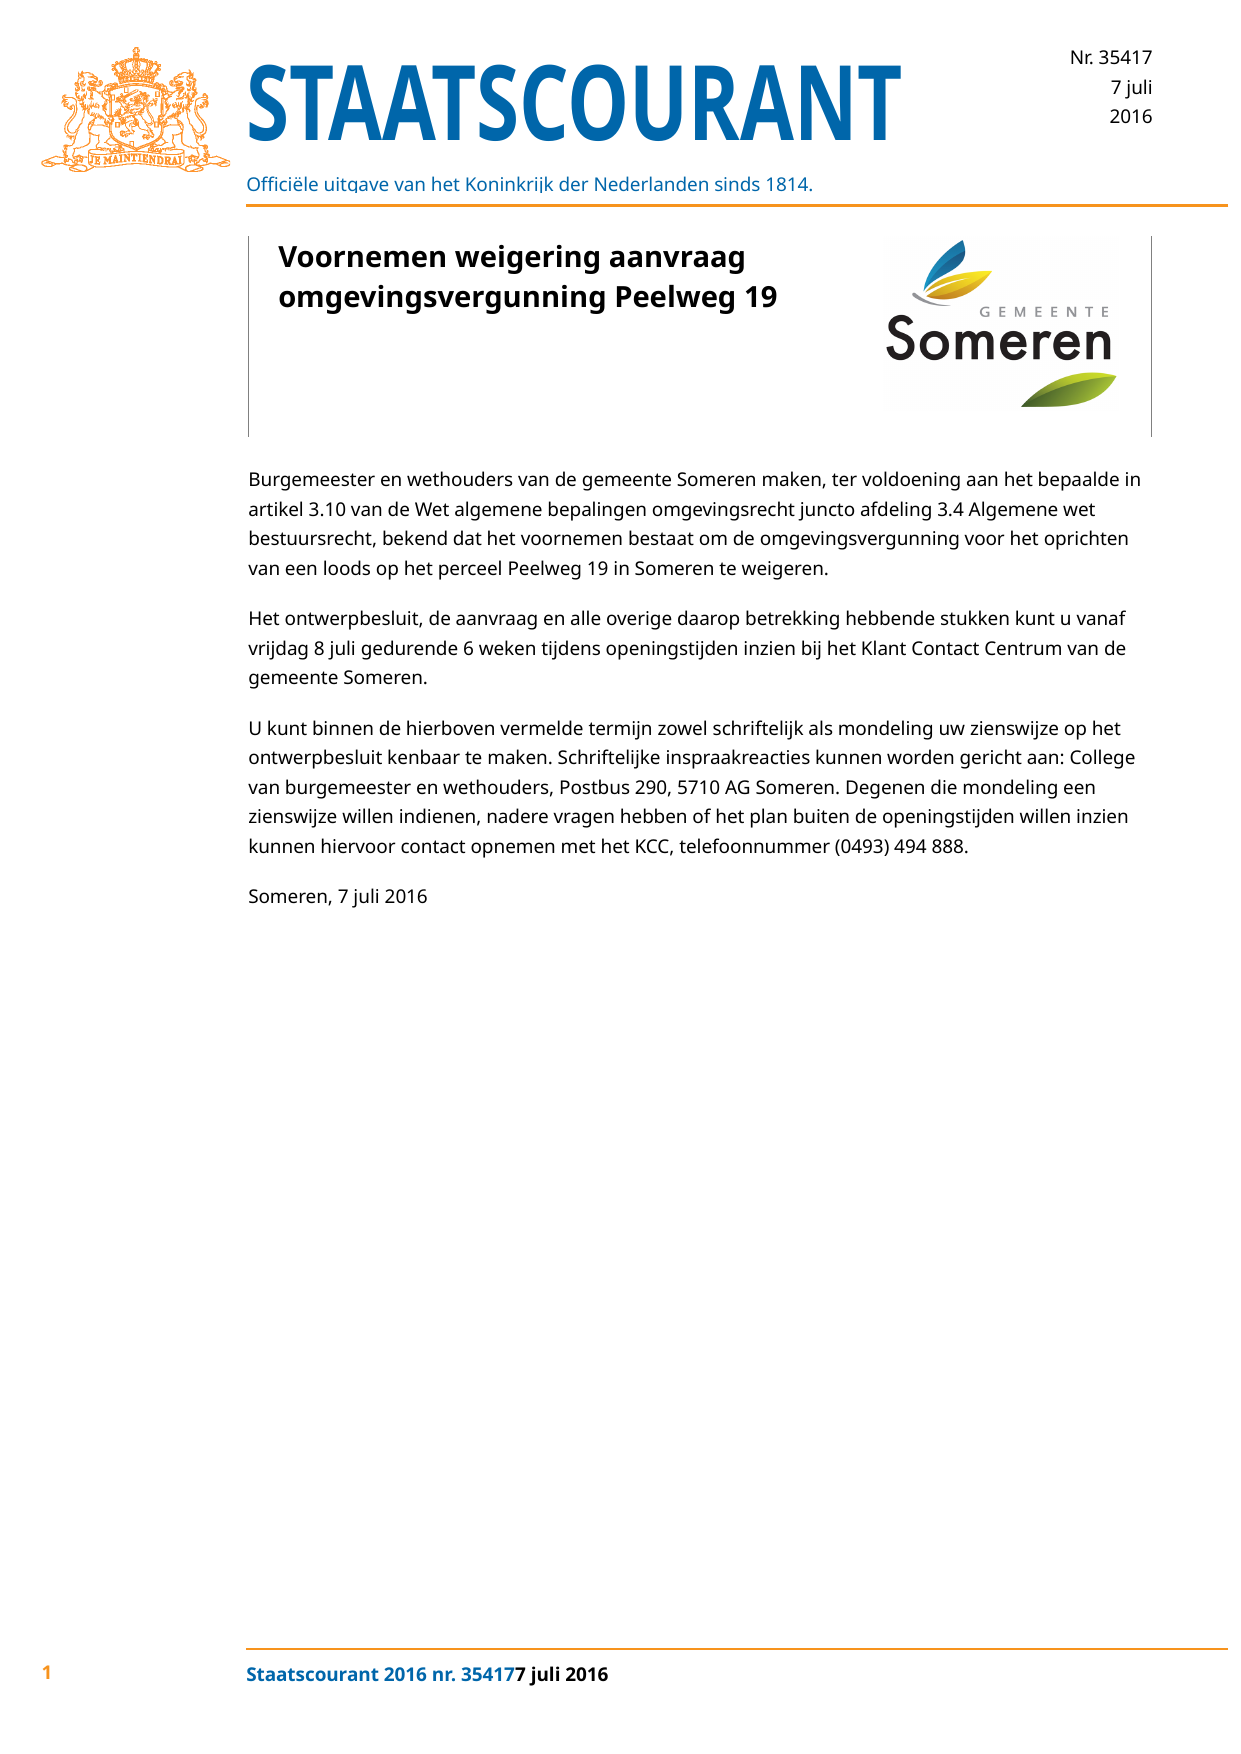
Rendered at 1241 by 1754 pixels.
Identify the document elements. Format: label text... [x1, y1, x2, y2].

text Someren, 7 juli 2016 [248, 884, 1152, 909]
picture [882, 236, 1119, 411]
text Burgemeester en wethouders van de gemeente Someren maken, ter voldoening aan het bepaalde in artikel 3.10 van de Wet algemene bepalingen omgevingsrecht juncto afdeling 3.4 Algemene wet bestuursrecht, bekend dat het voornemen bestaat om de omgevingsvergunning voor het oprichten van een loods op het perceel Peelweg 19 in Someren te weigeren. [248, 466, 1152, 581]
picture [41, 47, 231, 172]
table_header Voornemen weigering aanvraag omgevingsvergunning Peelweg 19 [249, 236, 850, 437]
text Het ontwerpbesluit, de aanvraag en alle overige daarop betrekking hebbende stukken kunt u vanaf vrijdag 8 juli gedurende 6 weken tijdens openingstijden inzien bij het Klant Contact Centrum van de gemeente Someren. [248, 605, 1152, 690]
text U kunt binnen de hierboven vermelde termijn zowel schriftelijk als mondeling uw zienswijze op het ontwerpbesluit kenbaar te maken. Schriftelijke inspraakreacties kunnen worden gericht aan: College van burgemeester en wethouders, Postbus 290, 5710 AG Someren. Degenen die mondeling een zienswijze willen indienen, nadere vragen hebben of het plan buiten de openingstijden willen inzien kunnen hiervoor contact opnemen met het KCC, telefoonnummer (0493) 494 888. [248, 715, 1152, 859]
table_header [850, 236, 1151, 437]
